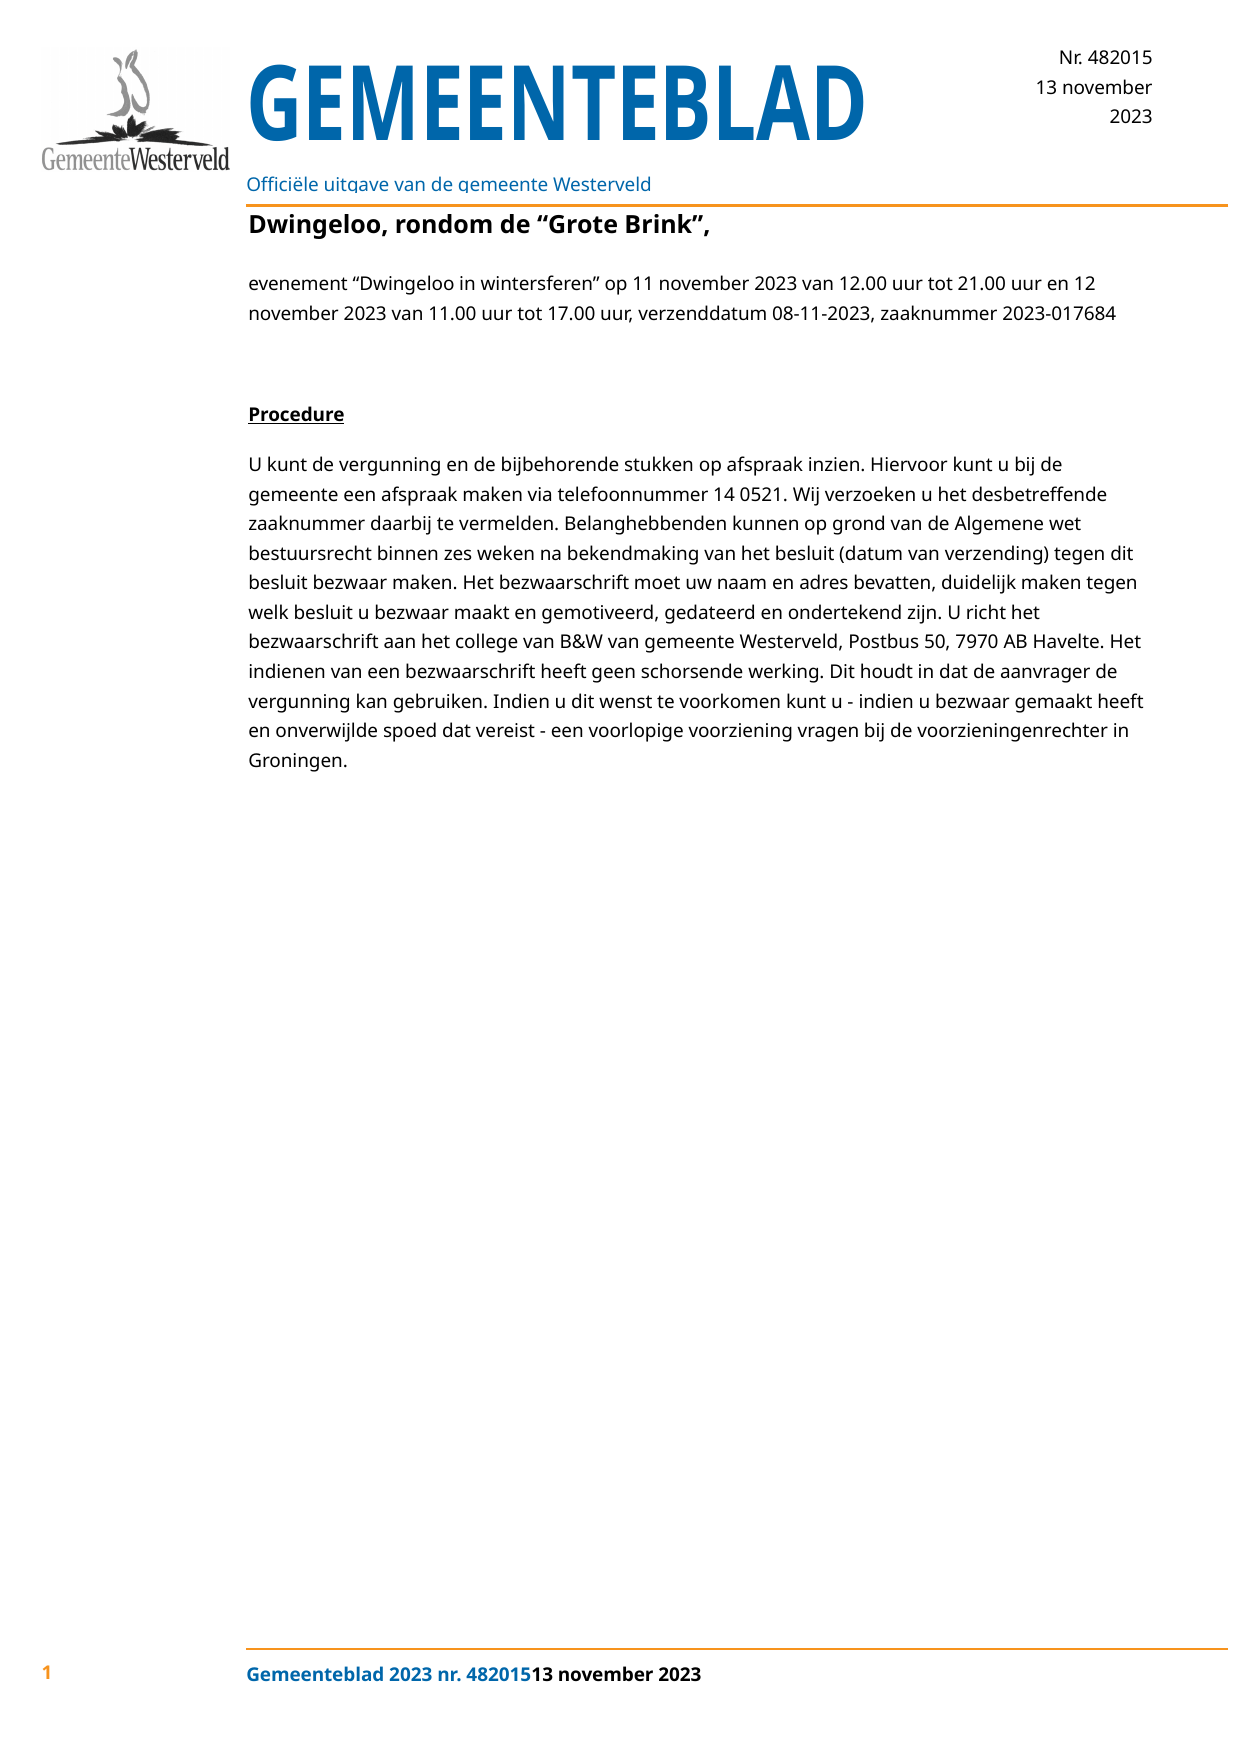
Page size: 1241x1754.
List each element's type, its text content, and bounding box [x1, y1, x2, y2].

text Dwingeloo, rondom de “Grote Brink”, [248, 207, 1152, 241]
text U kunt de vergunning en de bijbehorende stukken op afspraak inzien. Hiervoor kunt u bij de gemeente een afspraak maken via telefoonnummer 14 0521. Wij verzoeken u het desbetreffende zaaknummer daarbij te vermelden. Belanghebbenden kunnen op grond van de Algemene wet bestuursrecht binnen zes weken na bekendmaking van het besluit (datum van verzending) tegen dit besluit bezwaar maken. Het bezwaarschrift moet uw naam en adres bevatten, duidelijk maken tegen welk besluit u bezwaar maakt en gemotiveerd, gedateerd en ondertekend zijn. U richt het bezwaarschrift aan het college van B&W van gemeente Westerveld, Postbus 50, 7970 AB Havelte. Het indienen van een bezwaarschrift heeft geen schorsende werking. Dit houdt in dat de aanvrager de vergunning kan gebruiken. Indien u dit wenst te voorkomen kunt u - indien u bezwaar gemaakt heeft en onverwijlde spoed dat vereist - een voorlopige voorziening vragen bij de voorzieningenrechter in Groningen. [248, 451, 1152, 773]
picture [41, 47, 231, 172]
text Procedure [248, 401, 1152, 426]
text evenement “Dwingeloo in wintersferen” op 11 november 2023 van 12.00 uur tot 21.00 uur en 12 november 2023 van 11.00 uur tot 17.00 uur, verzenddatum 08-11-2023, zaaknummer 2023-017684 [248, 270, 1152, 326]
